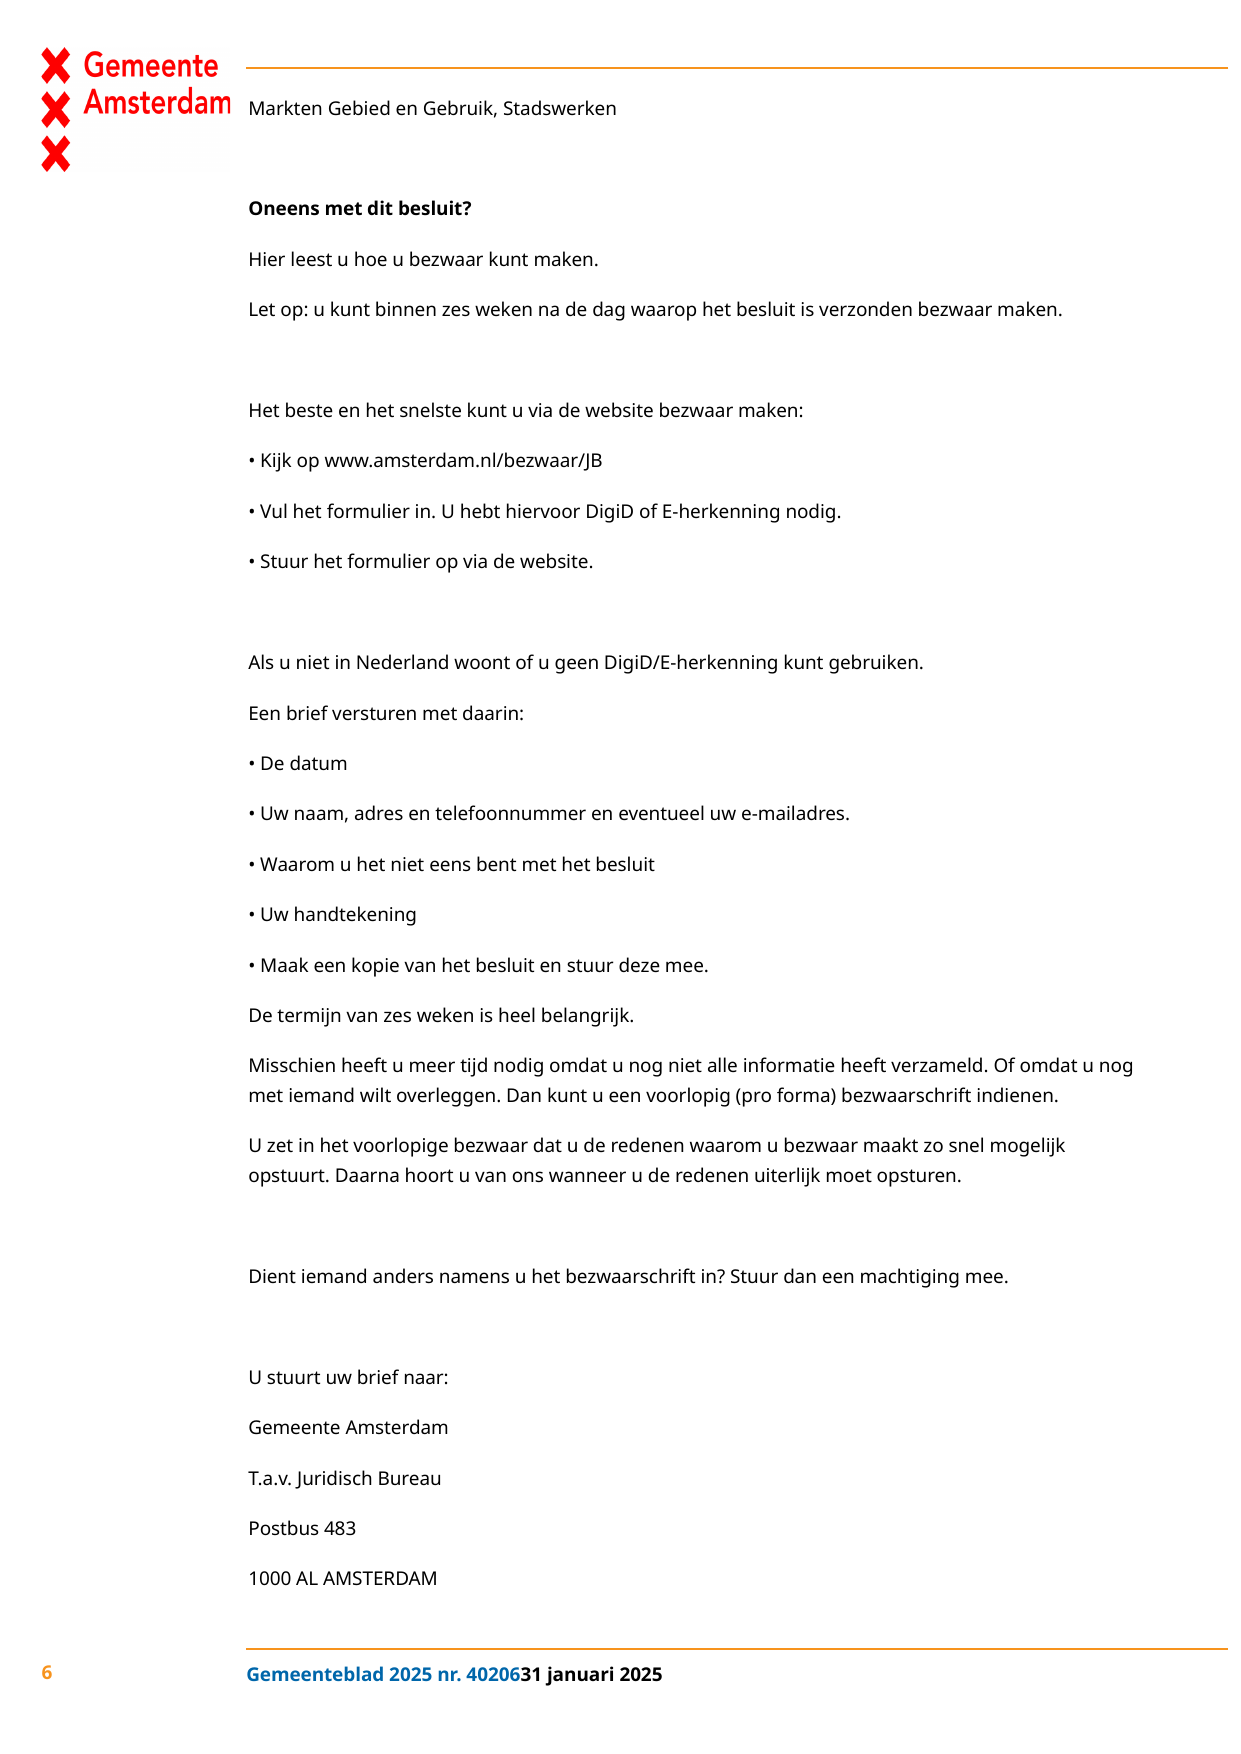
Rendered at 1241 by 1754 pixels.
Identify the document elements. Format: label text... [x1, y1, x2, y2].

text • Stuur het formulier op via de website. [248, 548, 1152, 574]
text Misschien heeft u meer tijd nodig omdat u nog niet alle informatie heeft verzameld. Of omdat u nog met iemand wilt overleggen. Dan kunt u een voorlopig (pro forma) bezwaarschrift indienen. [248, 1053, 1152, 1108]
text • Maak een kopie van het besluit en stuur deze mee. [248, 952, 1152, 978]
text Een brief versturen met daarin: [248, 700, 1152, 726]
text T.a.v. Juridisch Bureau [248, 1465, 1152, 1491]
text • Vul het formulier in. U hebt hiervoor DigiD of E-herkenning nodig. [248, 498, 1152, 524]
text Let op: u kunt binnen zes weken na de dag waarop het besluit is verzonden bezwaar maken. [248, 296, 1152, 322]
text • Waarom u het niet eens bent met het besluit [248, 851, 1152, 877]
text Postbus 483 [248, 1515, 1152, 1541]
text • Kijk op www.amsterdam.nl/bezwaar/JB [248, 448, 1152, 473]
picture [41, 47, 231, 172]
text Hier leest u hoe u bezwaar kunt maken. [248, 246, 1152, 272]
text • Uw handtekening [248, 901, 1152, 927]
text Oneens met dit besluit? [248, 196, 1152, 221]
text Het beste en het snelste kunt u via de website bezwaar maken: [248, 397, 1152, 423]
text U zet in het voorlopige bezwaar dat u de redenen waarom u bezwaar maakt zo snel mogelijk opstuurt. Daarna hoort u van ons wanneer u de redenen uiterlijk moet opsturen. [248, 1133, 1152, 1188]
text Dient iemand anders namens u het bezwaarschrift in? Stuur dan een machtiging mee. [248, 1263, 1152, 1289]
text Als u niet in Nederland woont of u geen DigiD/E-herkenning kunt gebruiken. [248, 649, 1152, 675]
text Gemeente Amsterdam [248, 1414, 1152, 1440]
text • Uw naam, adres en telefoonnummer en eventueel uw e-mailadres. [248, 801, 1152, 826]
text 1000 AL AMSTERDAM [248, 1566, 1152, 1591]
text U stuurt uw brief naar: [248, 1364, 1152, 1390]
text De termijn van zes weken is heel belangrijk. [248, 1002, 1152, 1028]
text Markten Gebied en Gebruik, Stadswerken [248, 95, 1152, 121]
text • De datum [248, 750, 1152, 776]
